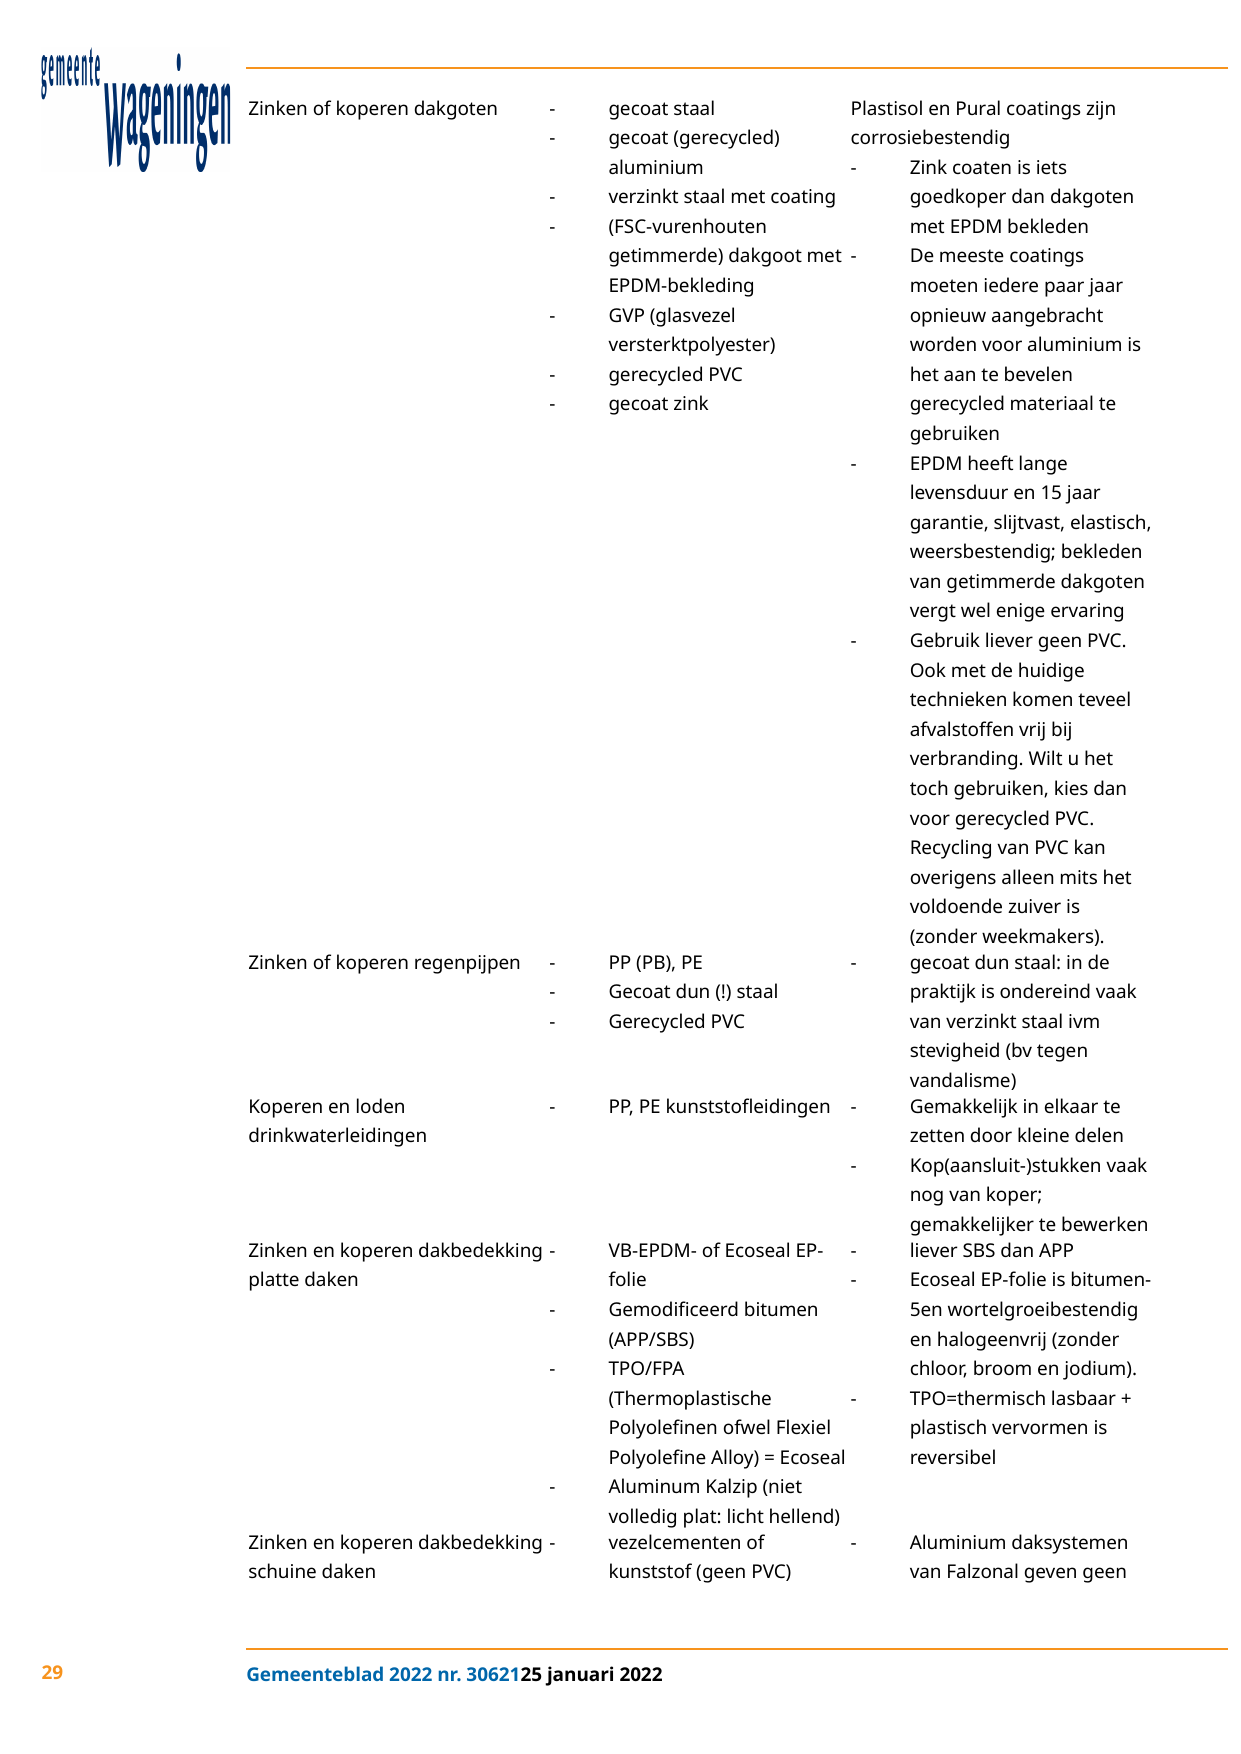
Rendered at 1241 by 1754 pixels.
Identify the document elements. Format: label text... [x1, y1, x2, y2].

table_cell Zinken of koperen dakgoten [248, 95, 549, 949]
table_cell Gemakkelijk in elkaar te zetten door kleine delen Kop(aansluit-)stukken vaak nog van koper; gemakkelijker te bewerken [850, 1093, 1152, 1237]
table_cell gecoat staal gecoat (gerecycled) aluminium verzinkt staal met coating (FSC-vurenhouten getimmerde) dakgoot met EPDM-bekleding GVP (glasvezel versterktpolyester) gerecycled PVC gecoat zink [549, 95, 850, 949]
table_cell PP, PE kunststofleidingen [549, 1093, 850, 1237]
table_cell VB-EPDM- of Ecoseal EP-folie Gemodificeerd bitumen (APP/SBS) TPO/FPA (Thermoplastische Polyolefinen ofwel Flexiel Polyolefine Alloy) = Ecoseal Aluminum Kalzip (niet volledig plat: licht hellend) [549, 1237, 850, 1529]
table_cell liever SBS dan APP Ecoseal EP-folie is bitumen- 5en wortelgroeibestendig en halogeenvrij (zonder chloor, broom en jodium). TPO=thermisch lasbaar + plastisch vervormen is reversibel [850, 1237, 1152, 1529]
table_cell vezelcementen of kunststof (geen PVC) [549, 1529, 850, 1584]
picture [41, 47, 231, 172]
table_cell Aluminium daksystemen van Falzonal geven geen [850, 1529, 1152, 1584]
table_cell gecoat dun staal: in de praktijk is ondereind vaak van verzinkt staal ivm stevigheid (bv tegen vandalisme) [850, 949, 1152, 1093]
table_cell Plastisol en Pural coatings zijn corrosiebestendig Zink coaten is iets goedkoper dan dakgoten met EPDM bekleden De meeste coatings moeten iedere paar jaar opnieuw aangebracht worden voor aluminium is het aan te bevelen gerecycled materiaal te gebruiken EPDM heeft lange levensduur en 15 jaar garantie, slijtvast, elastisch, weersbestendig; bekleden van getimmerde dakgoten vergt wel enige ervaring Gebruik liever geen PVC. Ook met de huidige technieken komen teveel afvalstoffen vrij bij verbranding. Wilt u het toch gebruiken, kies dan voor gerecycled PVC. Recycling van PVC kan overigens alleen mits het voldoende zuiver is (zonder weekmakers). [850, 95, 1152, 949]
table_cell Koperen en loden drinkwaterleidingen [248, 1093, 549, 1237]
table_cell Zinken en koperen dakbedekking schuine daken [248, 1529, 549, 1584]
table_cell Zinken en koperen dakbedekking platte daken [248, 1237, 549, 1529]
table_cell Zinken of koperen regenpijpen [248, 949, 549, 1093]
table_cell PP (PB), PE Gecoat dun (!) staal Gerecycled PVC [549, 949, 850, 1093]
